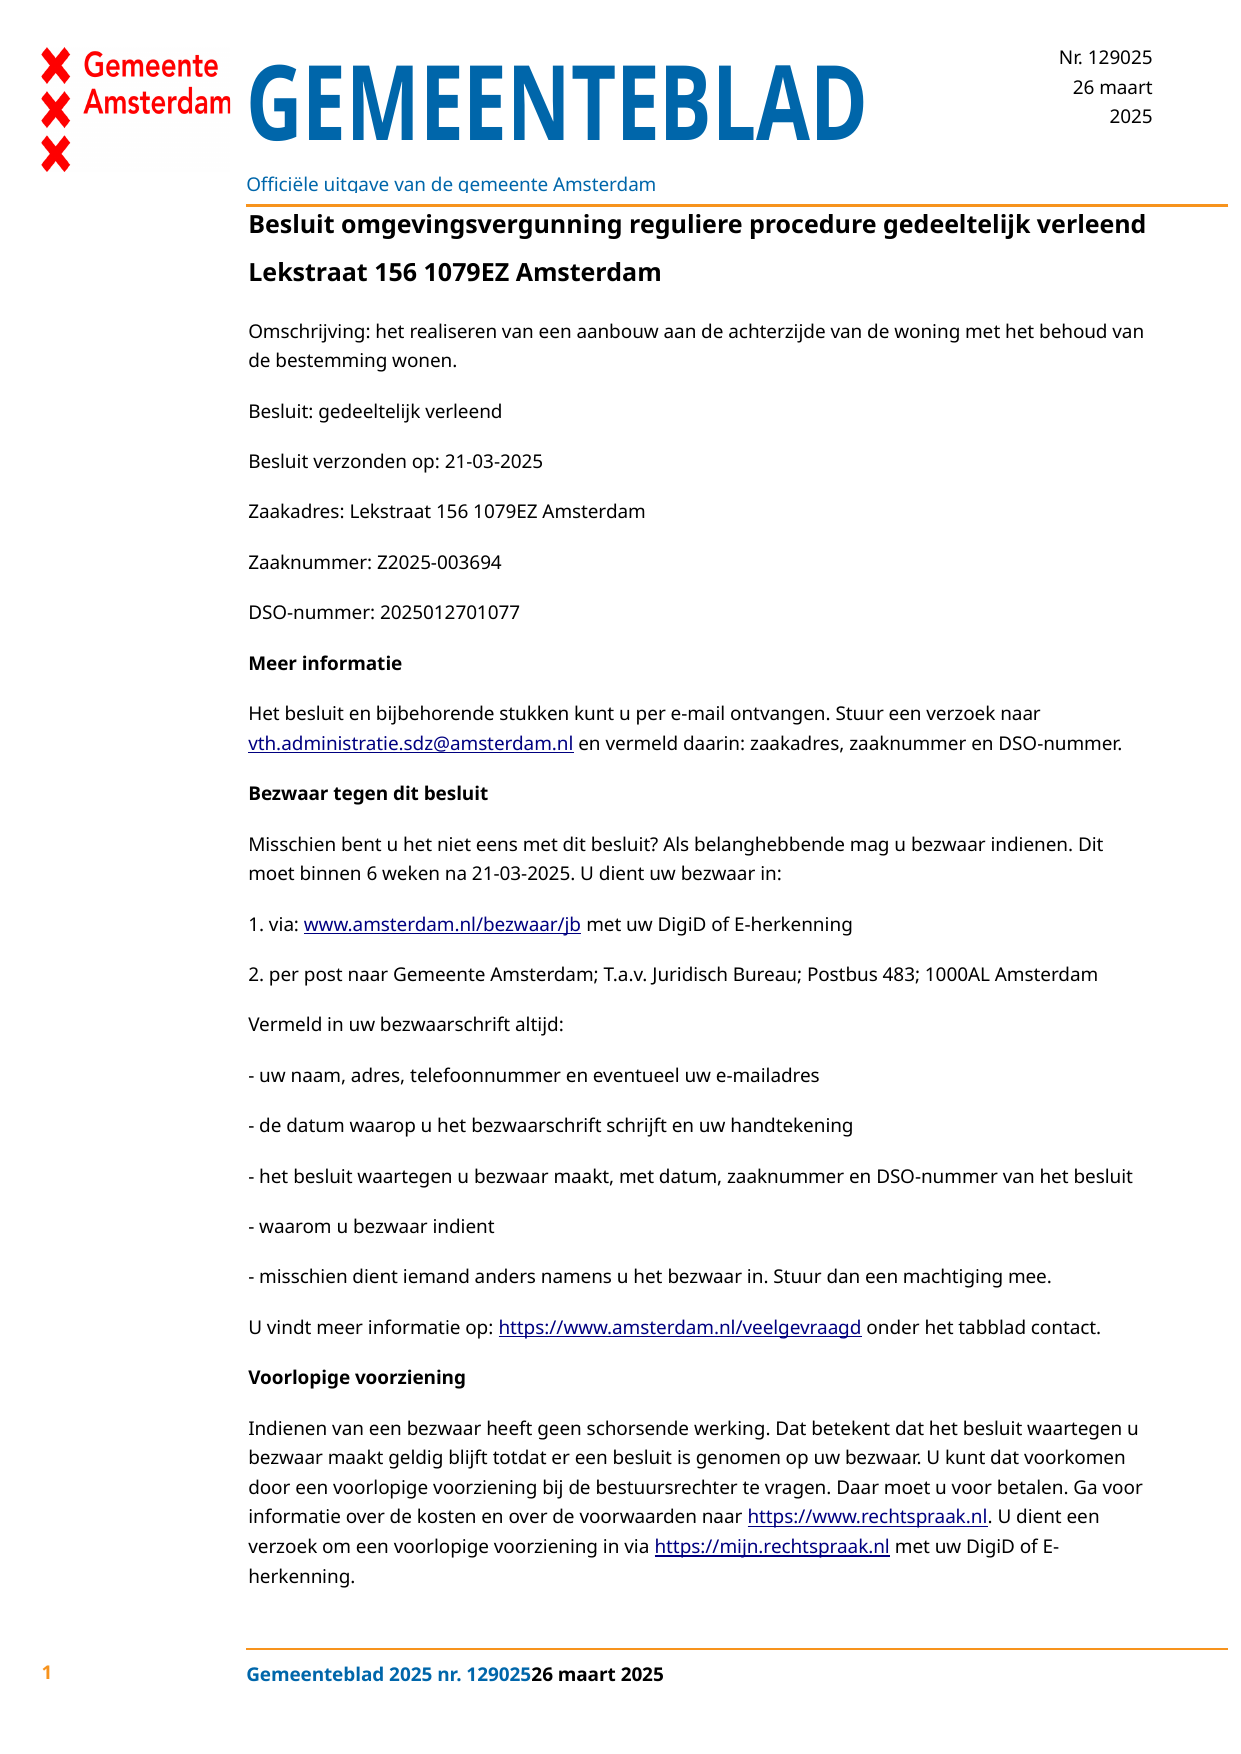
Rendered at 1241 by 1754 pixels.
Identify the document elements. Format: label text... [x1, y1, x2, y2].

text 2. per post naar Gemeente Amsterdam; T.a.v. Juridisch Bureau; Postbus 483; 1000AL Amsterdam [248, 961, 1152, 987]
text - de datum waarop u het bezwaarschrift schrijft en uw handtekening [248, 1112, 1152, 1138]
text U vindt meer informatie op: https://www.amsterdam.nl/veelgevraagd onder het tabblad contact. [248, 1314, 1152, 1340]
text Zaakadres: Lekstraat 156 1079EZ Amsterdam [248, 499, 1152, 524]
text Het besluit en bijbehorende stukken kunt u per e-mail ontvangen. Stuur een verzoek naar vth.administratie.sdz@amsterdam.nl en vermeld daarin: zaakadres, zaaknummer en DSO-nummer. [248, 700, 1152, 756]
text Bezwaar tegen dit besluit [248, 780, 1152, 806]
text - misschien dient iemand anders namens u het bezwaar in. Stuur dan een machtiging mee. [248, 1264, 1152, 1289]
text Voorlopige voorziening [248, 1364, 1152, 1390]
text - uw naam, adres, telefoonnummer en eventueel uw e-mailadres [248, 1062, 1152, 1088]
text Zaaknummer: Z2025-003694 [248, 549, 1152, 575]
text Besluit verzonden op: 21-03-2025 [248, 448, 1152, 474]
text Besluit: gedeeltelijk verleend [248, 398, 1152, 424]
text - waarom u bezwaar indient [248, 1213, 1152, 1239]
text DSO-nummer: 2025012701077 [248, 599, 1152, 625]
picture [41, 47, 231, 172]
text Vermeld in uw bezwaarschrift altijd: [248, 1012, 1152, 1037]
text Indienen van een bezwaar heeft geen schorsende werking. Dat betekent dat het besluit waartegen u bezwaar maakt geldig blijft totdat er een besluit is genomen op uw bezwaar. U kunt dat voorkomen door een voorlopige voorziening bij de bestuursrechter te vragen. Daar moet u voor betalen. Ga voor informatie over de kosten en over de voorwaarden naar https://www.rechtspraak.nl. U dient een verzoek om een voorlopige voorziening in via https://mijn.rechtspraak.nl met uw DigiD of E-herkenning. [248, 1415, 1152, 1589]
text Misschien bent u het niet eens met dit besluit? Als belanghebbende mag u bezwaar indienen. Dit moet binnen 6 weken na 21-03-2025. U dient uw bezwaar in: [248, 831, 1152, 886]
text 1. via: www.amsterdam.nl/bezwaar/jb met uw DigiD of E-herkenning [248, 911, 1152, 937]
text - het besluit waartegen u bezwaar maakt, met datum, zaaknummer en DSO-nummer van het besluit [248, 1163, 1152, 1189]
text Besluit omgevingsvergunning reguliere procedure gedeeltelijk verleend Lekstraat 156 1079EZ Amsterdam [248, 207, 1152, 288]
text Omschrijving: het realiseren van een aanbouw aan de achterzijde van de woning met het behoud van de bestemming wonen. [248, 318, 1152, 373]
text Meer informatie [248, 650, 1152, 676]
